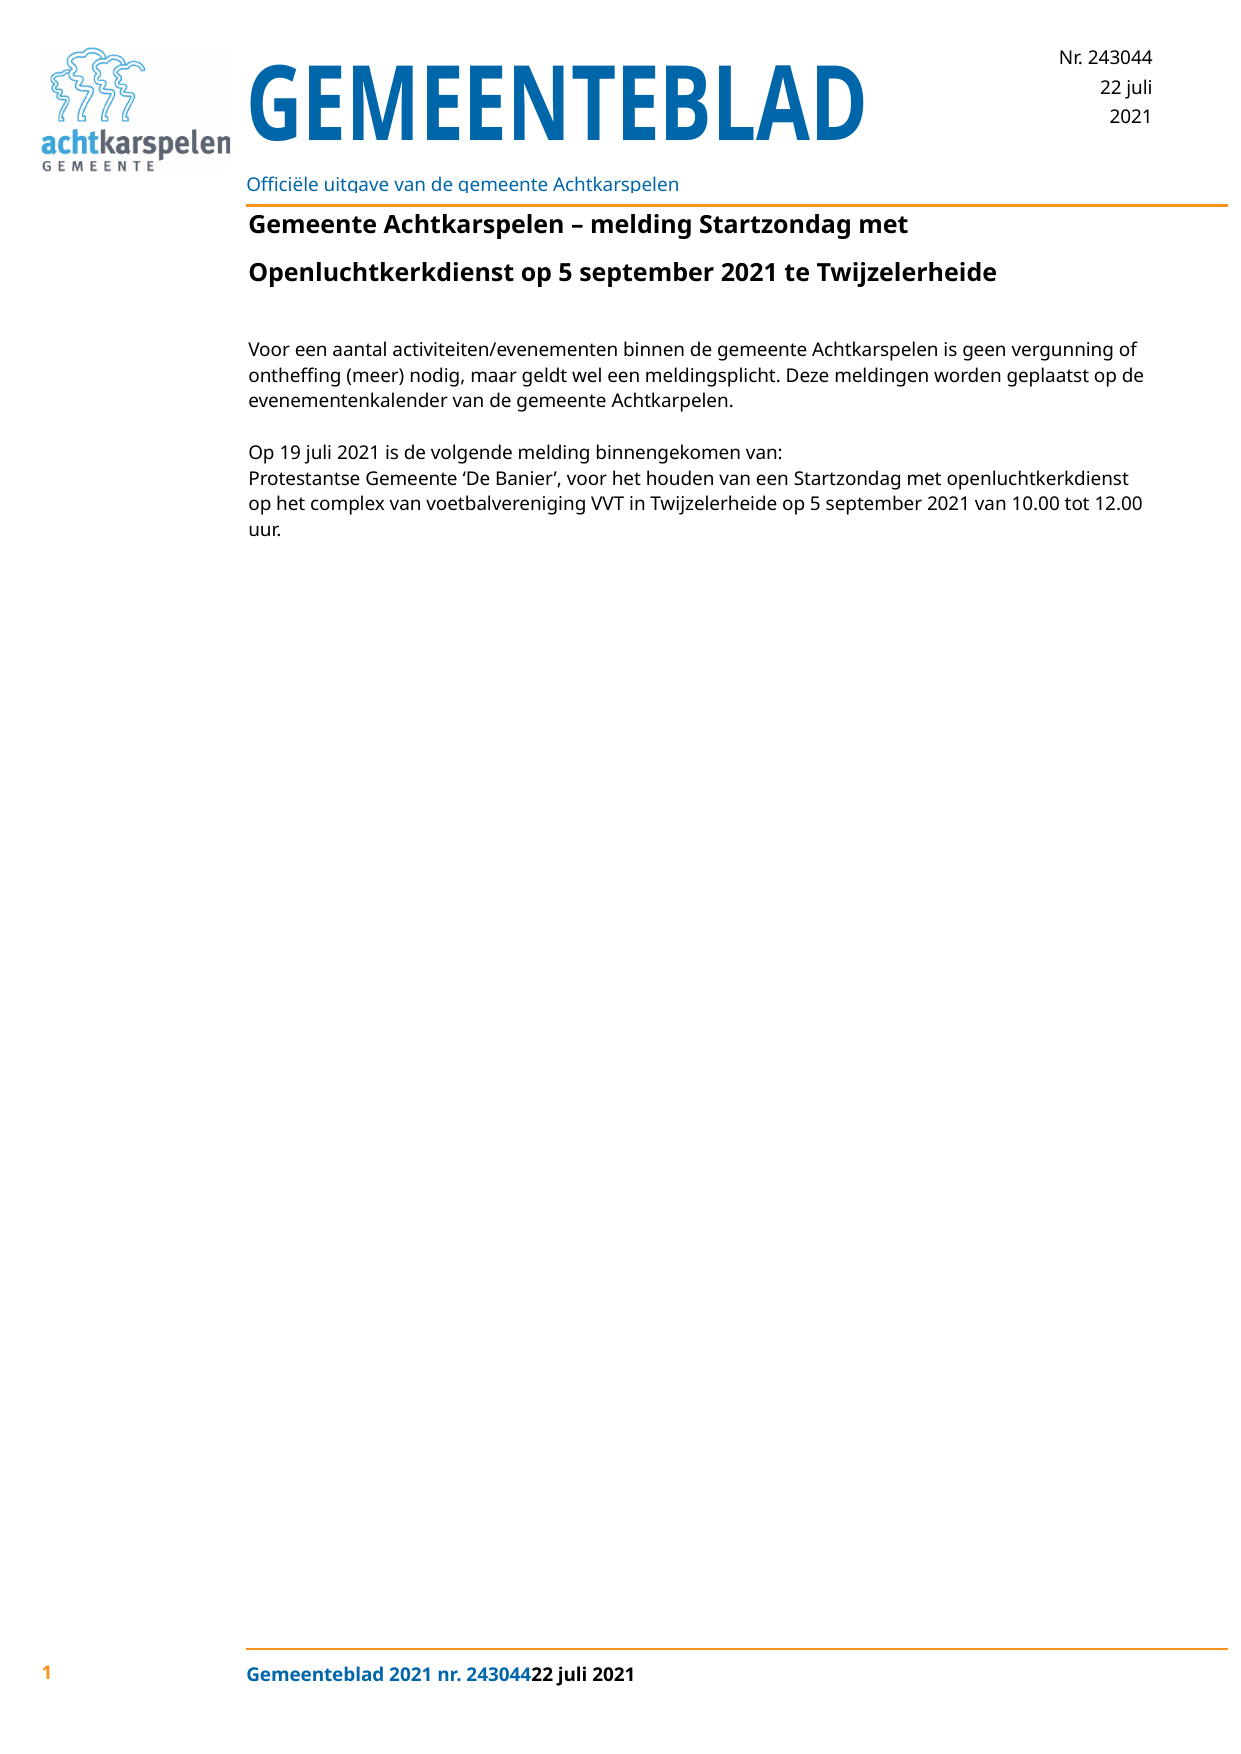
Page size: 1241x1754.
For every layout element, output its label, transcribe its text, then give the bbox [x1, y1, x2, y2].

text Voor een aantal activiteiten/evenementen binnen de gemeente Achtkarspelen is geen vergunning of ontheffing (meer) nodig, maar geldt wel een meldingsplicht. Deze meldingen worden geplaatst op de evenementenkalender van de gemeente Achtkarpelen. [248, 336, 1152, 413]
text Gemeente Achtkarspelen – melding Startzondag met Openluchtkerkdienst op 5 september 2021 te Twijzelerheide [248, 207, 1152, 288]
picture [41, 47, 231, 172]
text Op 19 juli 2021 is de volgende melding binnengekomen van: [248, 439, 1152, 465]
text Protestantse Gemeente ‘De Banier’, voor het houden van een Startzondag met openluchtkerkdienst op het complex van voetbalvereniging VVT in Twijzelerheide op 5 september 2021 van 10.00 tot 12.00 uur. [248, 465, 1152, 542]
